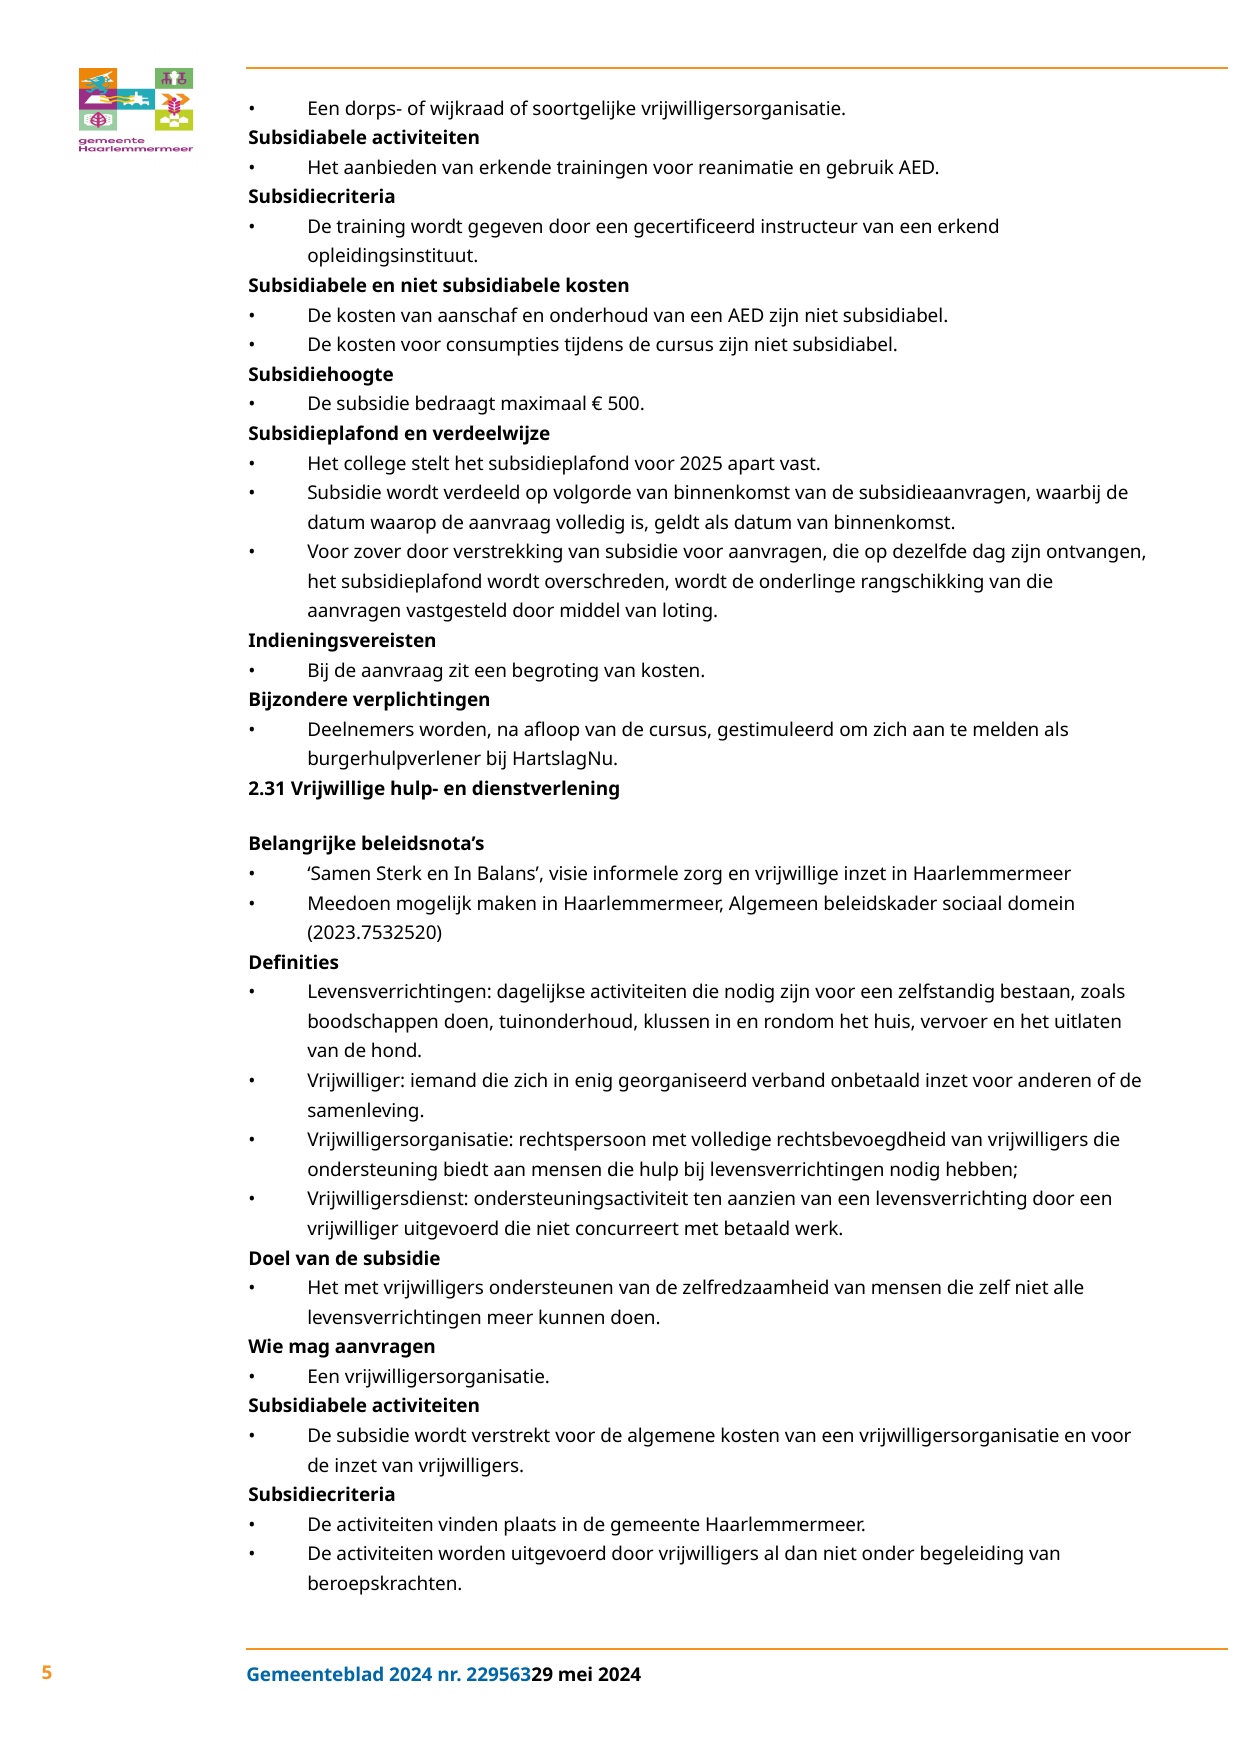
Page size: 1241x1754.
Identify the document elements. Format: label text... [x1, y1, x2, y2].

list Het college stelt het subsidieplafond voor 2025 apart vast. [248, 450, 1152, 476]
picture [41, 47, 231, 172]
list Vrijwilligersorganisatie: rechtspersoon met volledige rechtsbevoegdheid van vrijwilligers die ondersteuning biedt aan mensen die hulp bij levensverrichtingen nodig hebben; [248, 1126, 1152, 1182]
list ‘Samen Sterk en In Balans’, visie informele zorg en vrijwillige inzet in Haarlemmermeer [248, 860, 1152, 886]
list De subsidie bedraagt maximaal € 500. [248, 391, 1152, 416]
text Subsidiecriteria [248, 1481, 1152, 1507]
text Wie mag aanvragen [248, 1333, 1152, 1359]
text Subsidiabele en niet subsidiabele kosten [248, 272, 1152, 298]
list De activiteiten vinden plaats in de gemeente Haarlemmermeer. [248, 1511, 1152, 1537]
text Subsidieplafond en verdeelwijze [248, 420, 1152, 446]
text Bijzondere verplichtingen [248, 686, 1152, 712]
list Deelnemers worden, na afloop van de cursus, gestimuleerd om zich aan te melden als burgerhulpverlener bij HartslagNu. [248, 716, 1152, 771]
list Levensverrichtingen: dagelijkse activiteiten die nodig zijn voor een zelfstandig bestaan, zoals boodschappen doen, tuinonderhoud, klussen in en rondom het huis, vervoer en het uitlaten van de hond. [248, 978, 1152, 1063]
text Definities [248, 949, 1152, 974]
text Subsidiabele activiteiten [248, 124, 1152, 150]
list De kosten van aanschaf en onderhoud van een AED zijn niet subsidiabel. [248, 302, 1152, 328]
list Vrijwilligersdienst: ondersteuningsactiviteit ten aanzien van een levensverrichting door een vrijwilliger uitgevoerd die niet concurreert met betaald werk. [248, 1186, 1152, 1241]
list Bij de aanvraag zit een begroting van kosten. [248, 657, 1152, 683]
list De training wordt gegeven door een gecertificeerd instructeur van een erkend opleidingsinstituut. [248, 213, 1152, 268]
list Het aanbieden van erkende trainingen voor reanimatie en gebruik AED. [248, 154, 1152, 180]
text Subsidiecriteria [248, 183, 1152, 209]
list De activiteiten worden uitgevoerd door vrijwilligers al dan niet onder begeleiding van beroepskrachten. [248, 1541, 1152, 1596]
list Subsidie wordt verdeeld op volgorde van binnenkomst van de subsidieaanvragen, waarbij de datum waarop de aanvraag volledig is, geldt als datum van binnenkomst. [248, 479, 1152, 535]
text Doel van de subsidie [248, 1245, 1152, 1270]
text Indieningsvereisten [248, 627, 1152, 653]
text Subsidiabele activiteiten [248, 1393, 1152, 1418]
text 2.31 Vrijwillige hulp- en dienstverlening [248, 775, 1152, 801]
list Vrijwilliger: iemand die zich in enig georganiseerd verband onbetaald inzet voor anderen of de samenleving. [248, 1067, 1152, 1122]
list De subsidie wordt verstrekt voor de algemene kosten van een vrijwilligersorganisatie en voor de inzet van vrijwilligers. [248, 1422, 1152, 1477]
list Een dorps- of wijkraad of soortgelijke vrijwilligersorganisatie. [248, 95, 1152, 121]
list Voor zover door verstrekking van subsidie voor aanvragen, die op dezelfde dag zijn ontvangen, het subsidieplafond wordt overschreden, wordt de onderlinge rangschikking van die aanvragen vastgesteld door middel van loting. [248, 538, 1152, 623]
list Meedoen mogelijk maken in Haarlemmermeer, Algemeen beleidskader sociaal domein (2023.7532520) [248, 890, 1152, 945]
text Belangrijke beleidsnota’s [248, 831, 1152, 856]
list Het met vrijwilligers ondersteunen van de zelfredzaamheid van mensen die zelf niet alle levensverrichtingen meer kunnen doen. [248, 1274, 1152, 1329]
text Subsidiehoogte [248, 361, 1152, 387]
list Een vrijwilligersorganisatie. [248, 1363, 1152, 1389]
list De kosten voor consumpties tijdens de cursus zijn niet subsidiabel. [248, 331, 1152, 357]
